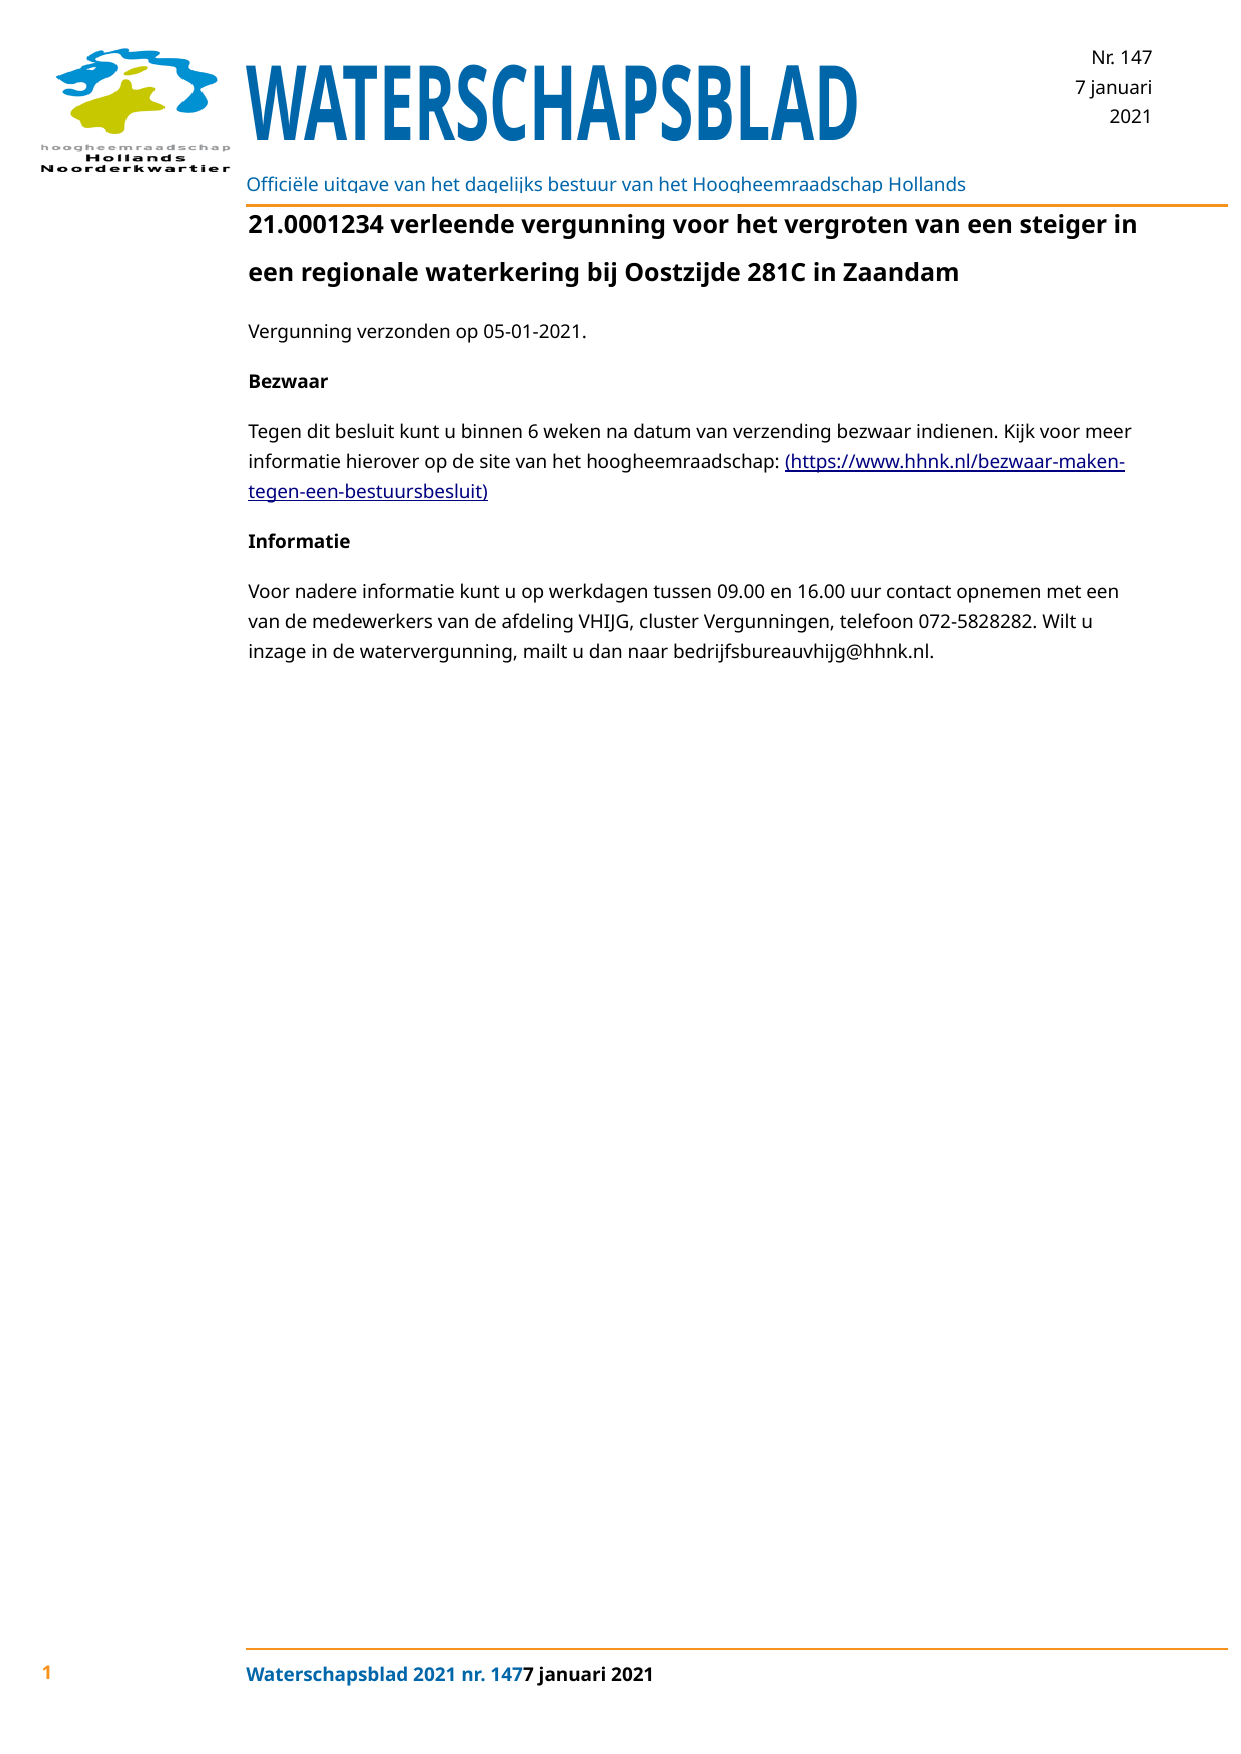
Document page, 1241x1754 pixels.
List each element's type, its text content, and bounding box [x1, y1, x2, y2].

text Tegen dit besluit kunt u binnen 6 weken na datum van verzending bezwaar indienen. Kijk voor meer informatie hierover op de site van het hoogheemraadschap: (https://www.hhnk.nl/bezwaar-maken-tegen-een-bestuursbesluit) [248, 419, 1152, 504]
text Vergunning verzonden op 05-01-2021. [248, 318, 1152, 344]
text 21.0001234 verleende vergunning voor het vergroten van een steiger in een regionale waterkering bij Oostzijde 281C in Zaandam [248, 207, 1152, 288]
text Informatie [248, 528, 1152, 554]
text Voor nadere informatie kunt u op werkdagen tussen 09.00 en 16.00 uur contact opnemen met een van de medewerkers van de afdeling VHIJG, cluster Vergunningen, telefoon 072-5828282. Wilt u inzage in de watervergunning, mailt u dan naar bedrijfsbureauvhijg@hhnk.nl. [248, 579, 1152, 664]
text Bezwaar [248, 368, 1152, 394]
picture [41, 47, 231, 172]
